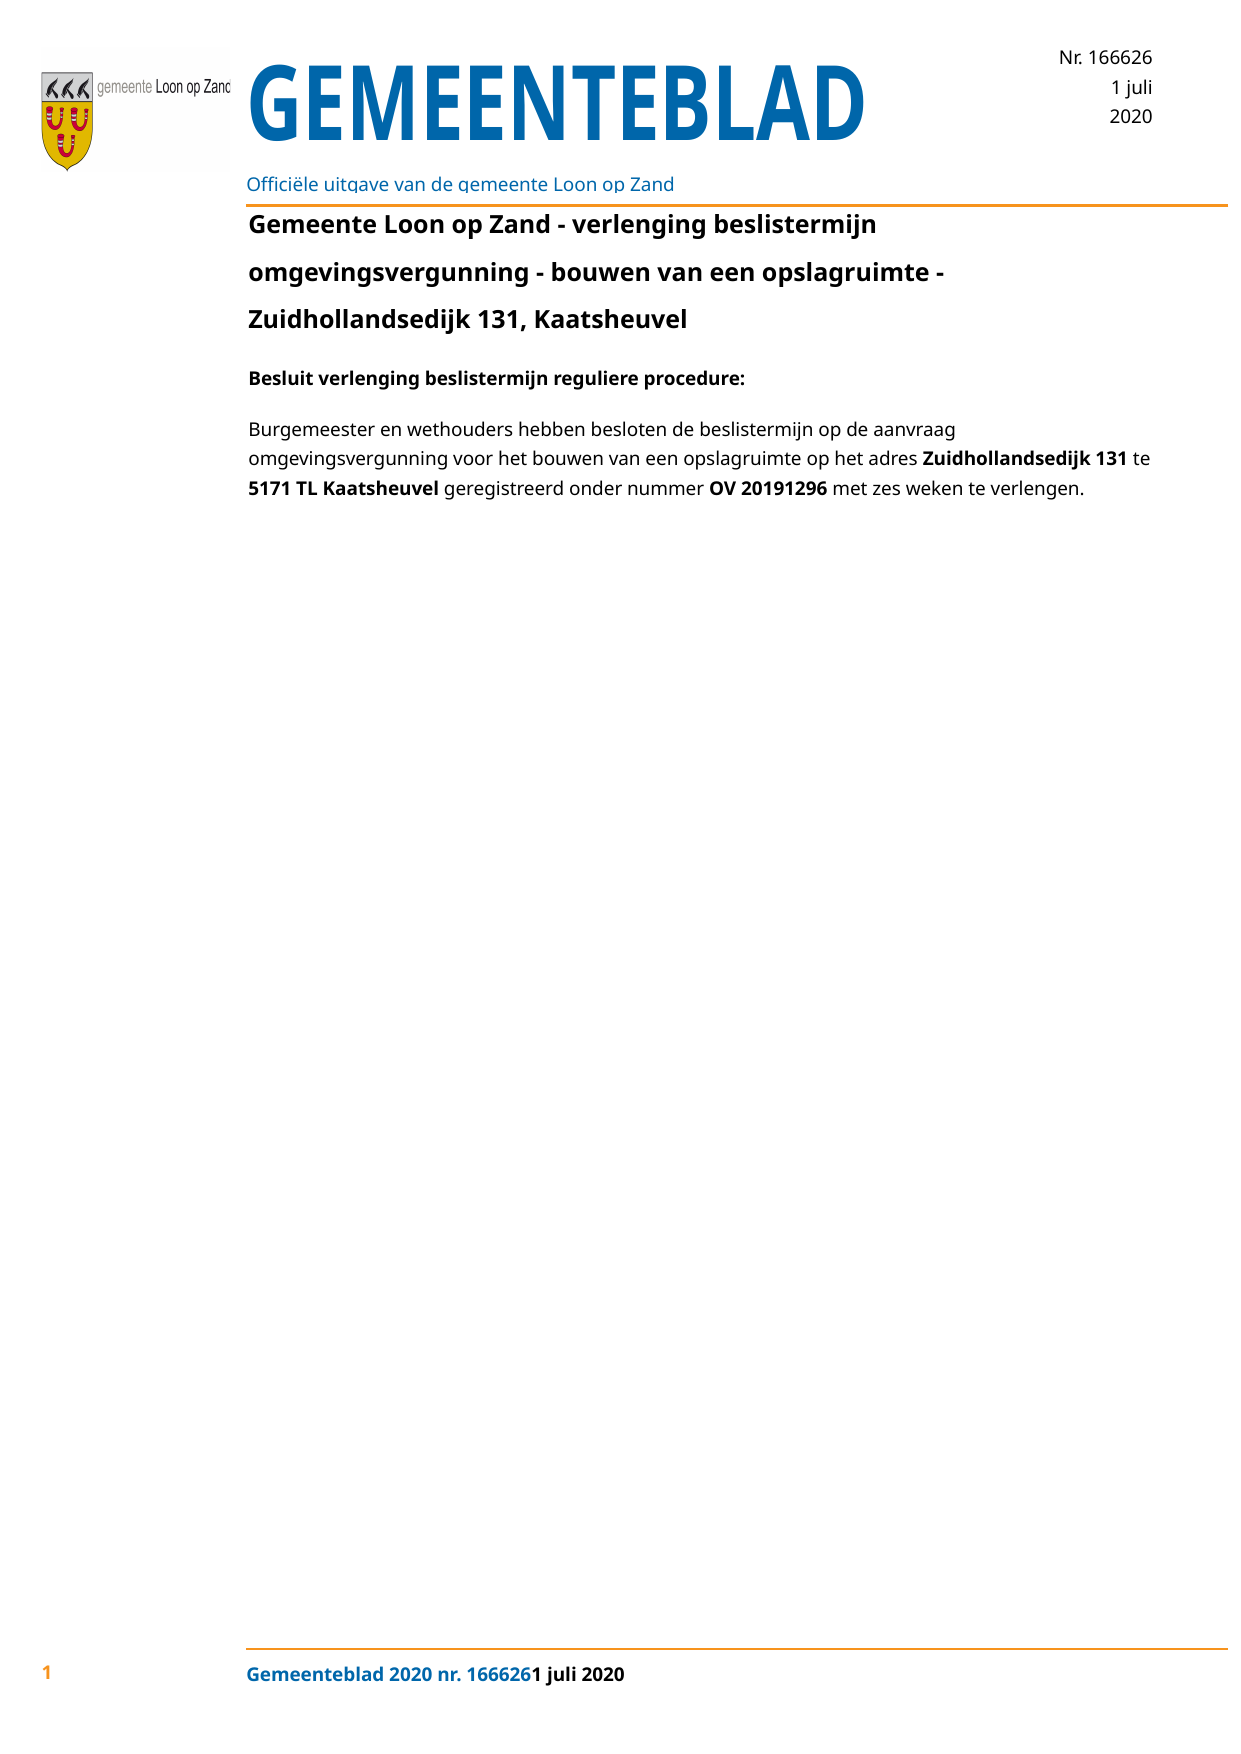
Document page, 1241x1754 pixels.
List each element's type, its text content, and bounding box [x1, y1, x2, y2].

picture [41, 47, 231, 172]
text Besluit verlenging beslistermijn reguliere procedure: [248, 366, 1152, 391]
text Burgemeester en wethouders hebben besloten de beslistermijn op de aanvraag omgevingsvergunning voor het bouwen van een opslagruimte op het adres Zuidhollandsedijk 131 te 5171 TL Kaatsheuvel geregistreerd onder nummer OV 20191296 met zes weken te verlengen. [248, 416, 1152, 501]
text Gemeente Loon op Zand - verlenging beslistermijn omgevingsvergunning - bouwen van een opslagruimte - Zuidhollandsedijk 131, Kaatsheuvel [248, 207, 1152, 336]
